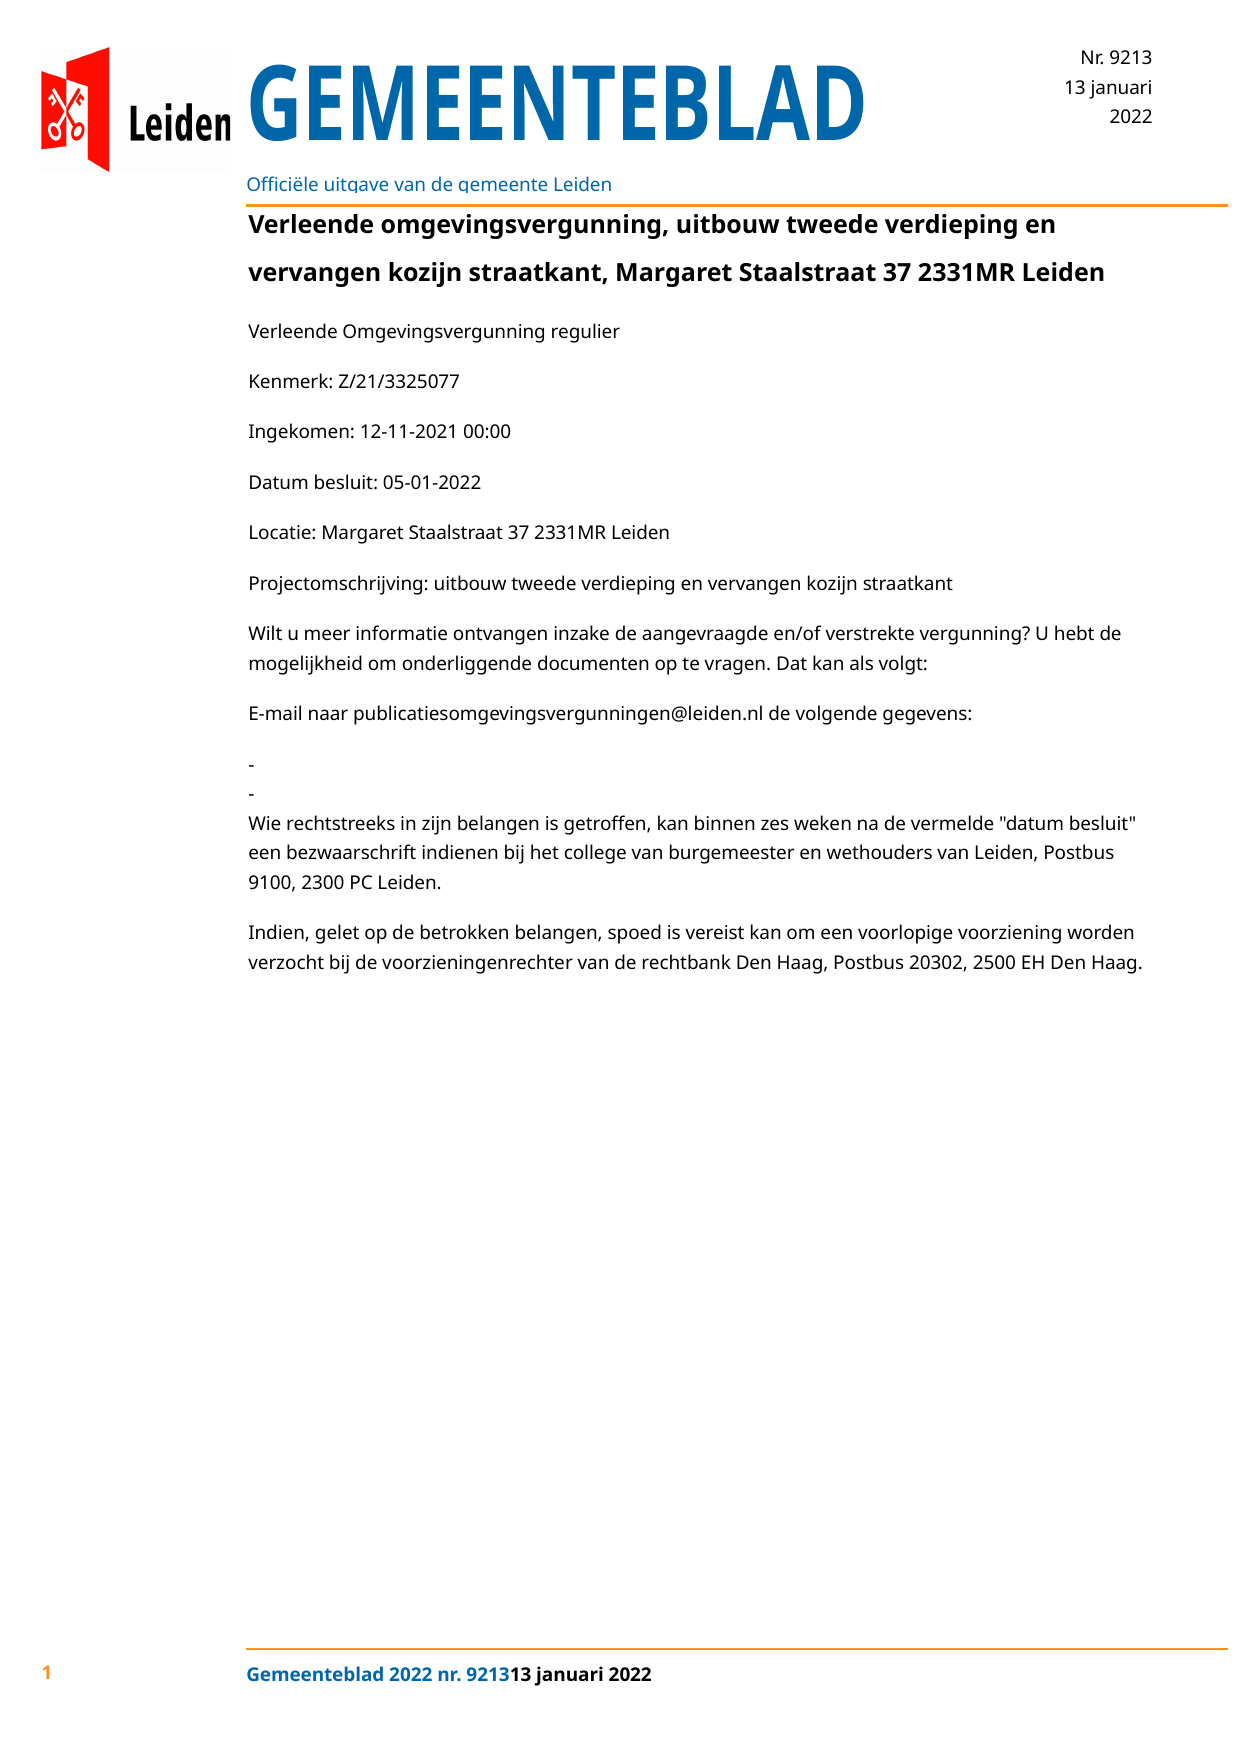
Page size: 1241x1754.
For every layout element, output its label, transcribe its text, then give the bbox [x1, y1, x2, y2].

picture [41, 47, 231, 172]
text Ingekomen: 12-11-2021 00:00 [248, 419, 1152, 444]
text Verleende Omgevingsvergunning regulier [248, 318, 1152, 344]
text Locatie: Margaret Staalstraat 37 2331MR Leiden [248, 519, 1152, 545]
text Datum besluit: 05-01-2022 [248, 469, 1152, 495]
text E-mail naar publicatiesomgevingsvergunningen@leiden.nl de volgende gegevens: [248, 700, 1152, 726]
text Indien, gelet op de betrokken belangen, spoed is vereist kan om een voorlopige voorziening worden verzocht bij de voorzieningenrechter van de rechtbank Den Haag, Postbus 20302, 2500 EH Den Haag. [248, 919, 1152, 975]
text Verleende omgevingsvergunning, uitbouw tweede verdieping en vervangen kozijn straatkant, Margaret Staalstraat 37 2331MR Leiden [248, 207, 1152, 288]
text Projectomschrijving: uitbouw tweede verdieping en vervangen kozijn straatkant [248, 570, 1152, 596]
text Kenmerk: Z/21/3325077 [248, 368, 1152, 394]
text Wie rechtstreeks in zijn belangen is getroffen, kan binnen zes weken na de vermelde "datum besluit" een bezwaarschrift indienen bij het college van burgemeester en wethouders van Leiden, Postbus 9100, 2300 PC Leiden. [248, 810, 1152, 895]
text Wilt u meer informatie ontvangen inzake de aangevraagde en/of verstrekte vergunning? U hebt de mogelijkheid om onderliggende documenten op te vragen. Dat kan als volgt: [248, 620, 1152, 676]
